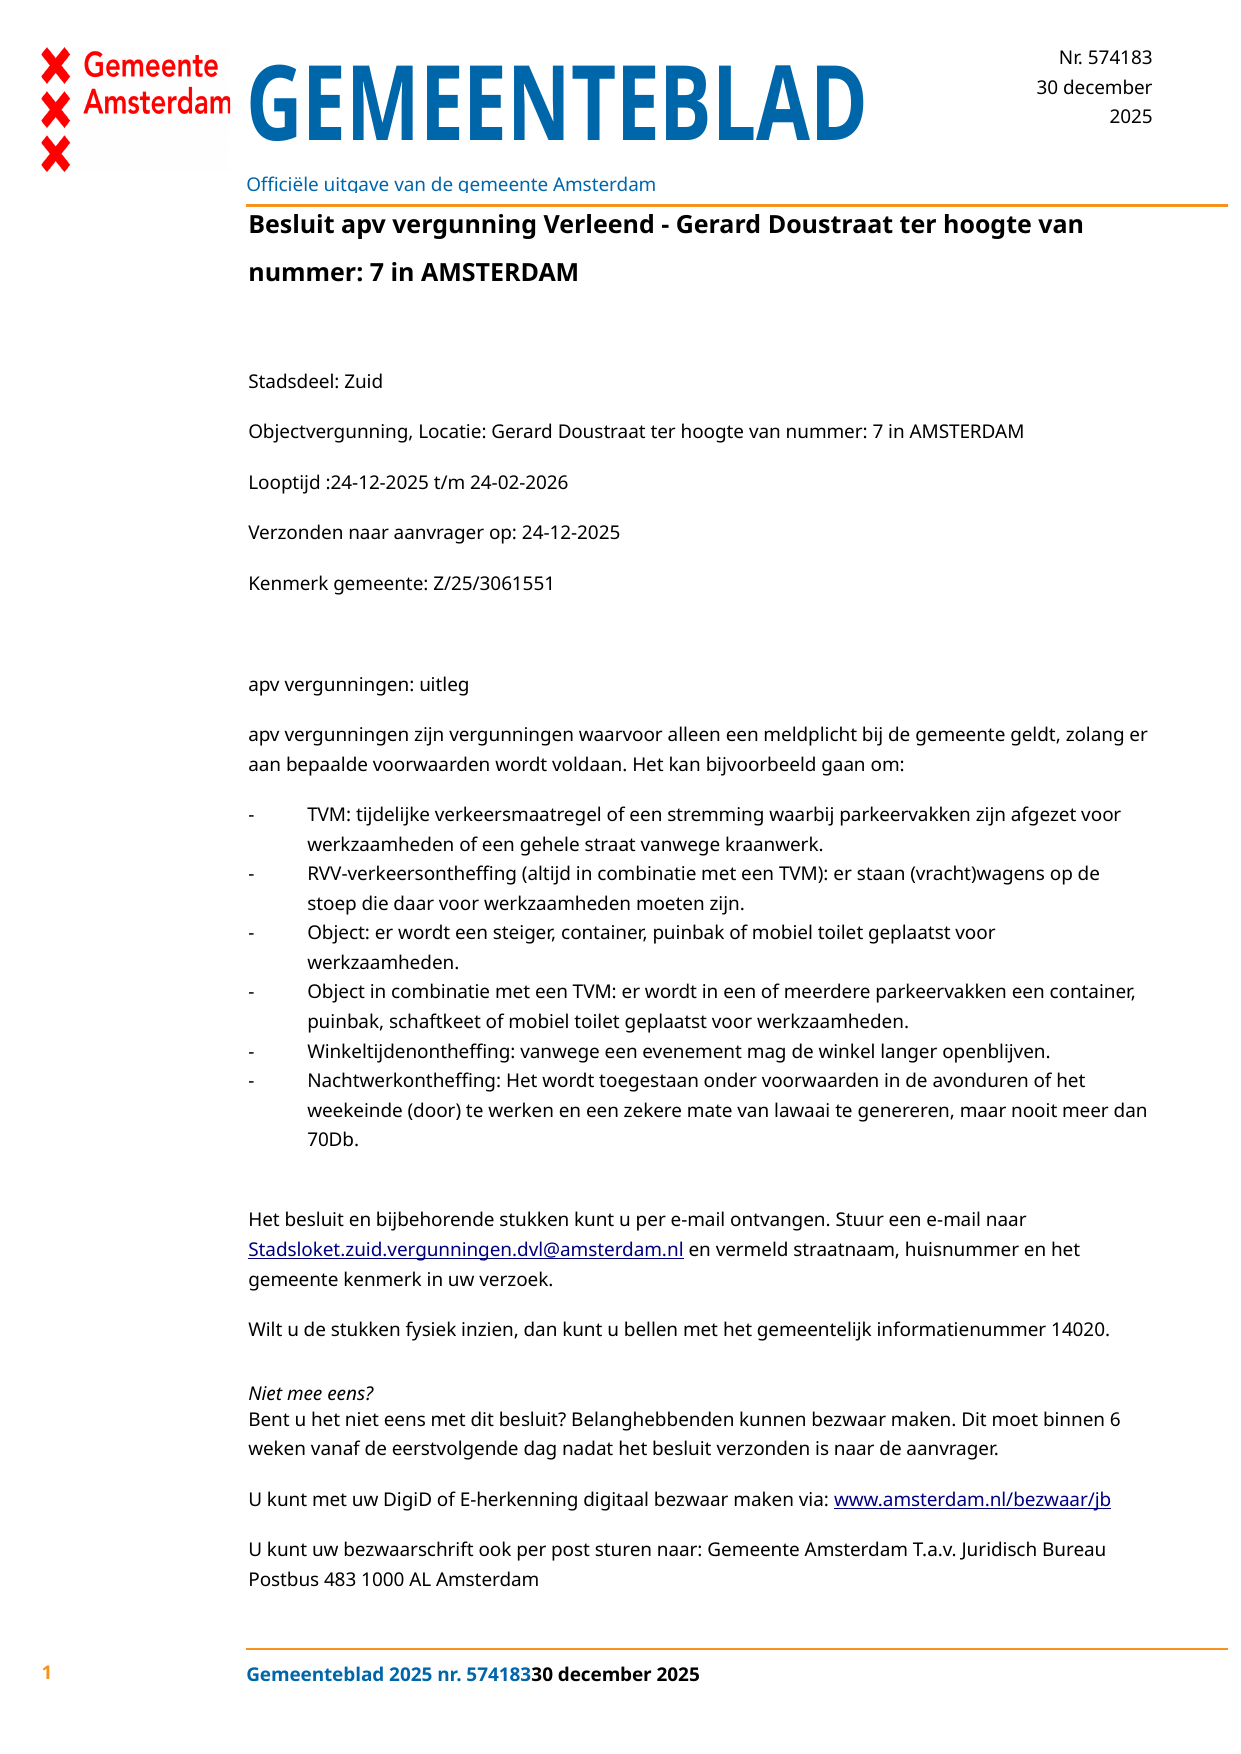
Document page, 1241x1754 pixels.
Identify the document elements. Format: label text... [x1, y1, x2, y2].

list Nachtwerkontheffing: Het wordt toegestaan onder voorwaarden in de avonduren of het weekeinde (door) te werken en een zekere mate van lawaai te genereren, maar nooit meer dan 70Db. [248, 1067, 1152, 1152]
list Object: er wordt een steiger, container, puinbak of mobiel toilet geplaatst voor werkzaamheden. [248, 919, 1152, 975]
text Kenmerk gemeente: Z/25/3061551 [248, 570, 1152, 596]
text Objectvergunning, Locatie: Gerard Doustraat ter hoogte van nummer: 7 in AMSTERDAM [248, 419, 1152, 444]
list Object in combinatie met een TVM: er wordt in een of meerdere parkeervakken een container, puinbak, schaftkeet of mobiel toilet geplaatst voor werkzaamheden. [248, 979, 1152, 1034]
text U kunt met uw DigiD of E-herkenning digitaal bezwaar maken via: www.amsterdam.nl/bezwaar/jb [248, 1486, 1152, 1512]
text Verzonden naar aanvrager op: 24-12-2025 [248, 519, 1152, 545]
text Stadsdeel: Zuid [248, 368, 1152, 394]
list RVV-verkeersontheffing (altijd in combinatie met een TVM): er staan (vracht)wagens op de stoep die daar voor werkzaamheden moeten zijn. [248, 860, 1152, 916]
text apv vergunningen zijn vergunningen waarvoor alleen een meldplicht bij de gemeente geldt, zolang er aan bepaalde voorwaarden wordt voldaan. Het kan bijvoorbeeld gaan om: [248, 721, 1152, 777]
picture [41, 47, 231, 172]
text Wilt u de stukken fysiek inzien, dan kunt u bellen met het gemeentelijk informatienummer 14020. [248, 1316, 1152, 1342]
list Winkeltijdenontheffing: vanwege een evenement mag de winkel langer openblijven. [248, 1038, 1152, 1064]
list TVM: tijdelijke verkeersmaatregel of een stremming waarbij parkeervakken zijn afgezet voor werkzaamheden of een gehele straat vanwege kraanwerk. [248, 801, 1152, 857]
text Niet mee eens? [248, 1380, 1152, 1406]
text apv vergunningen: uitleg [248, 671, 1152, 697]
text Besluit apv vergunning Verleend - Gerard Doustraat ter hoogte van nummer: 7 in AMSTERDAM [248, 207, 1152, 288]
text Bent u het niet eens met dit besluit? Belanghebbenden kunnen bezwaar maken. Dit moet binnen 6 weken vanaf de eerstvolgende dag nadat het besluit verzonden is naar de aanvrager. [248, 1406, 1152, 1461]
text Looptijd :24-12-2025 t/m 24-02-2026 [248, 469, 1152, 495]
text U kunt uw bezwaarschrift ook per post sturen naar: Gemeente Amsterdam T.a.v. Juridisch Bureau Postbus 483 1000 AL Amsterdam [248, 1536, 1152, 1592]
text Het besluit en bijbehorende stukken kunt u per e-mail ontvangen. Stuur een e-mail naar Stadsloket.zuid.vergunningen.dvl@amsterdam.nl en vermeld straatnaam, huisnummer en het gemeente kenmerk in uw verzoek. [248, 1207, 1152, 1292]
